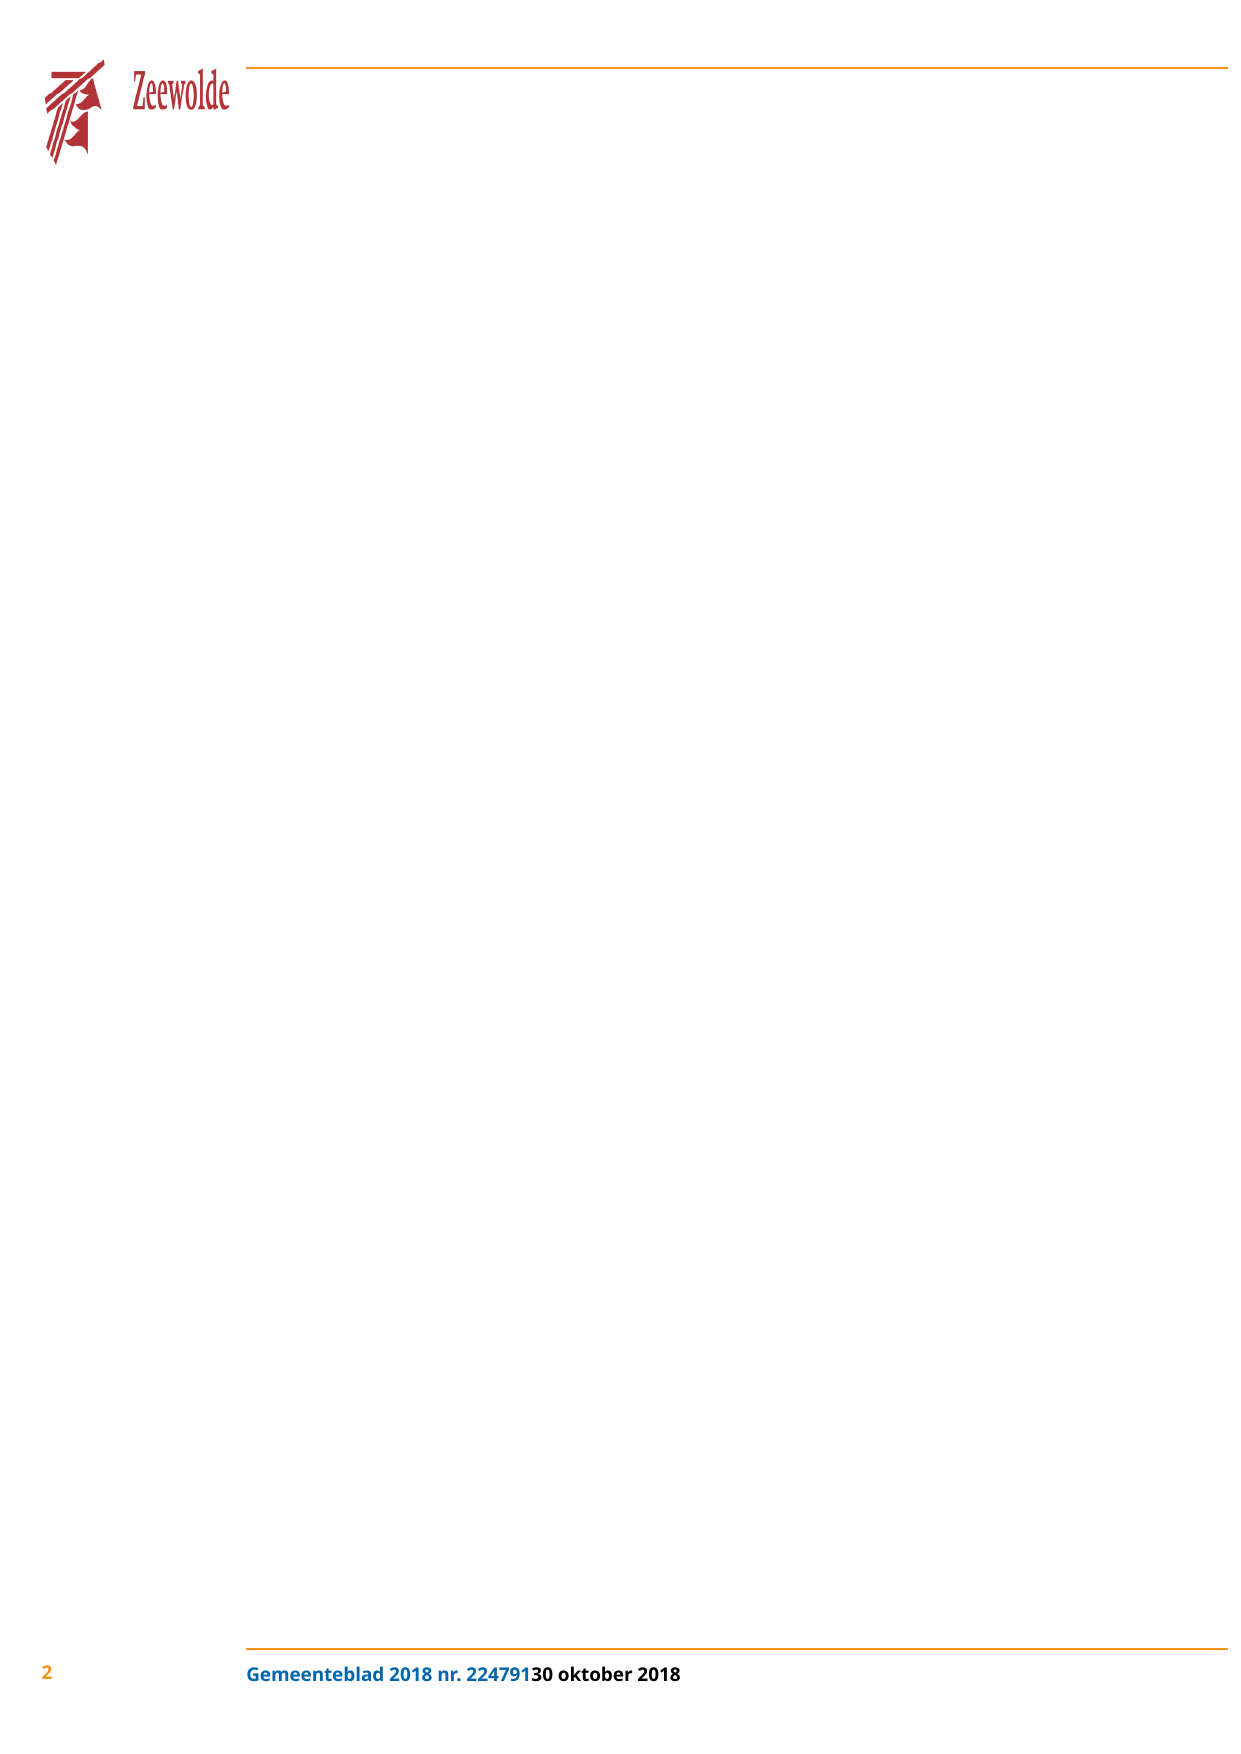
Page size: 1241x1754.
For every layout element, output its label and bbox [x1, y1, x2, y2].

picture [41, 47, 231, 172]
